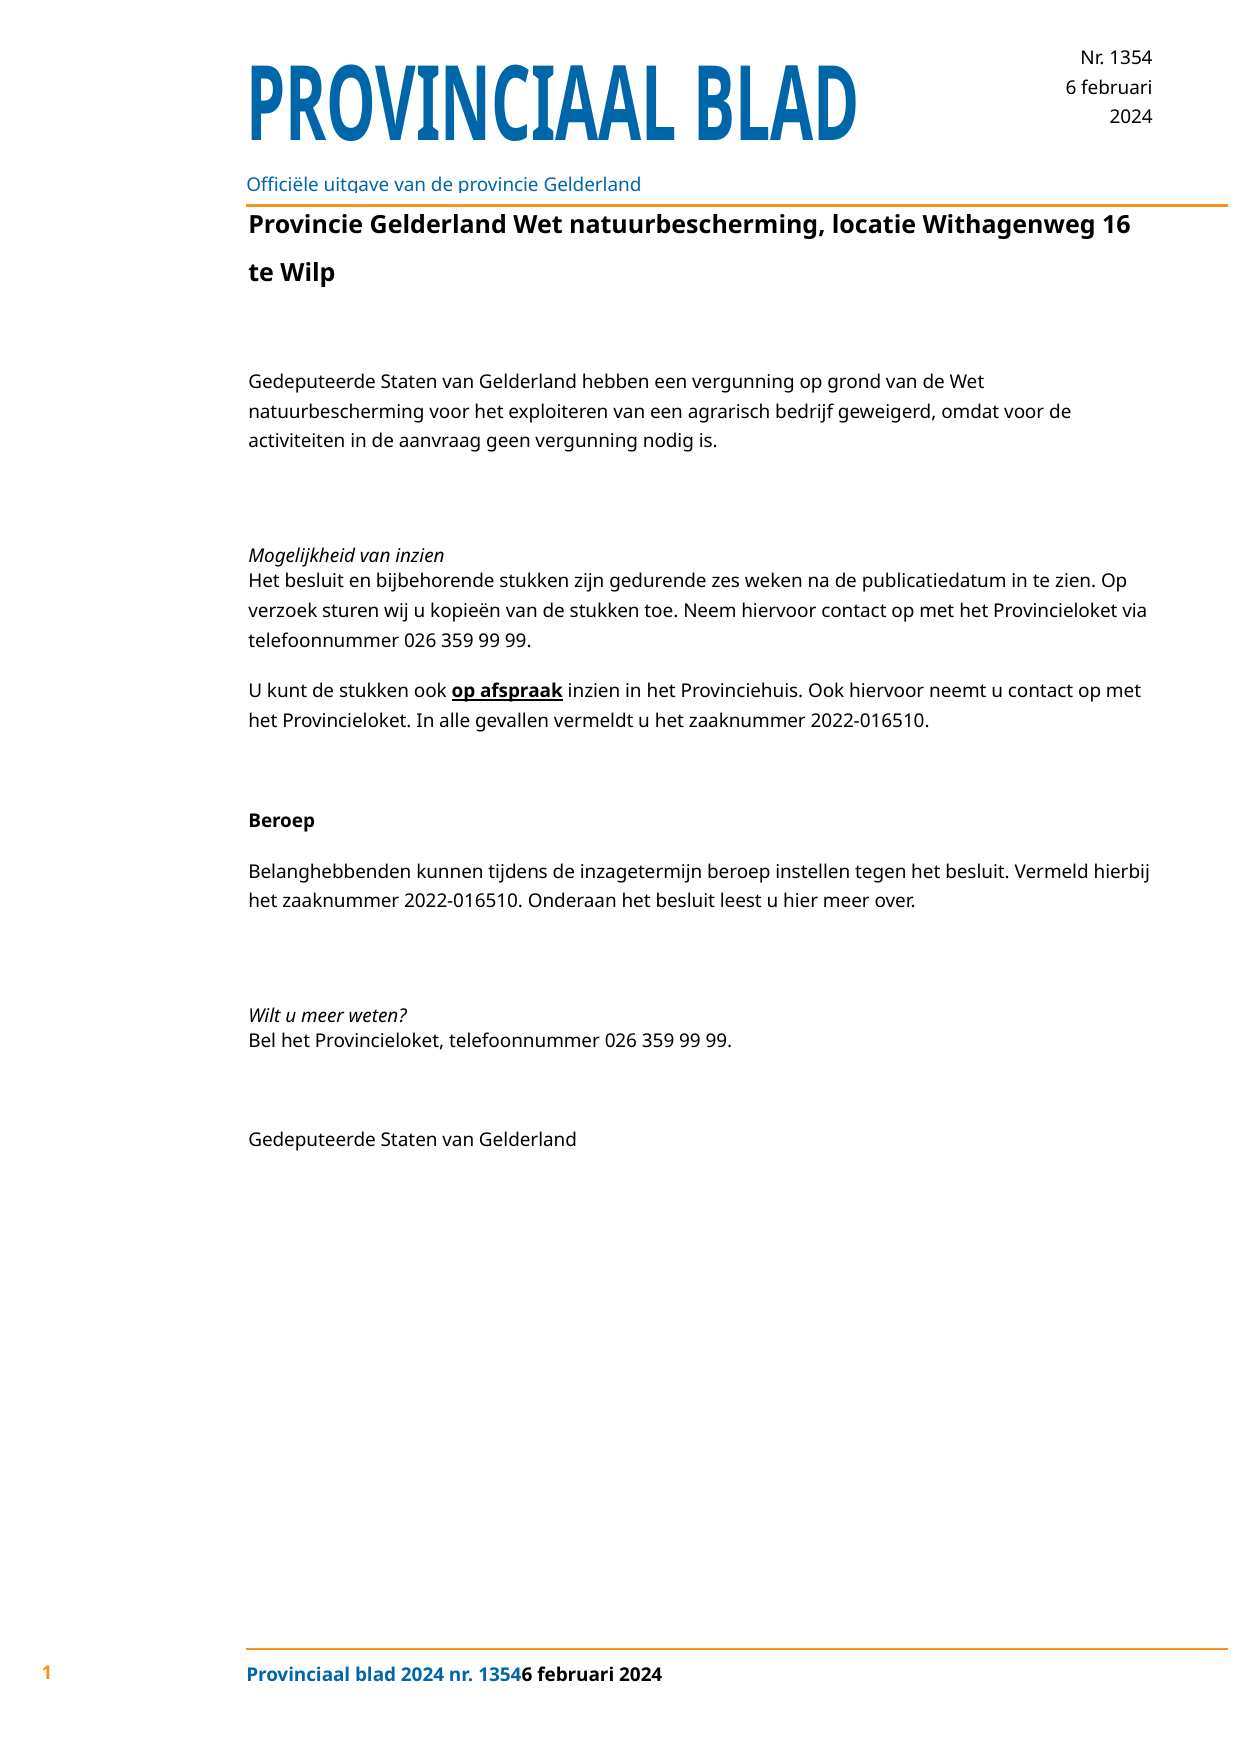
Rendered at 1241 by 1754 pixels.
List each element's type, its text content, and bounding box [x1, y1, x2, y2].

text U kunt de stukken ook op afspraak inzien in het Provinciehuis. Ook hiervoor neemt u contact op met het Provincieloket. In alle gevallen vermeldt u het zaaknummer 2022-016510. [248, 677, 1152, 732]
text Het besluit en bijbehorende stukken zijn gedurende zes weken na de publicatiedatum in te zien. Op verzoek sturen wij u kopieën van de stukken toe. Neem hiervoor contact op met het Provincieloket via telefoonnummer 026 359 99 99. [248, 568, 1152, 652]
text Provincie Gelderland Wet natuurbescherming, locatie Withagenweg 16 te Wilp [248, 207, 1152, 288]
text Mogelijkheid van inzien [248, 542, 1152, 568]
text Gedeputeerde Staten van Gelderland hebben een vergunning op grond van de Wet natuurbescherming voor het exploiteren van een agrarisch bedrijf geweigerd, omdat voor de activiteiten in de aanvraag geen vergunning nodig is. [248, 368, 1152, 453]
text Belanghebbenden kunnen tijdens de inzagetermijn beroep instellen tegen het besluit. Vermeld hierbij het zaaknummer 2022-016510. Onderaan het besluit leest u hier meer over. [248, 858, 1152, 913]
text Beroep [248, 808, 1152, 833]
text Gedeputeerde Staten van Gelderland [248, 1126, 1152, 1152]
text Wilt u meer weten? [248, 1002, 1152, 1028]
text Bel het Provincieloket, telefoonnummer 026 359 99 99. [248, 1028, 1152, 1053]
picture [41, 47, 231, 172]
